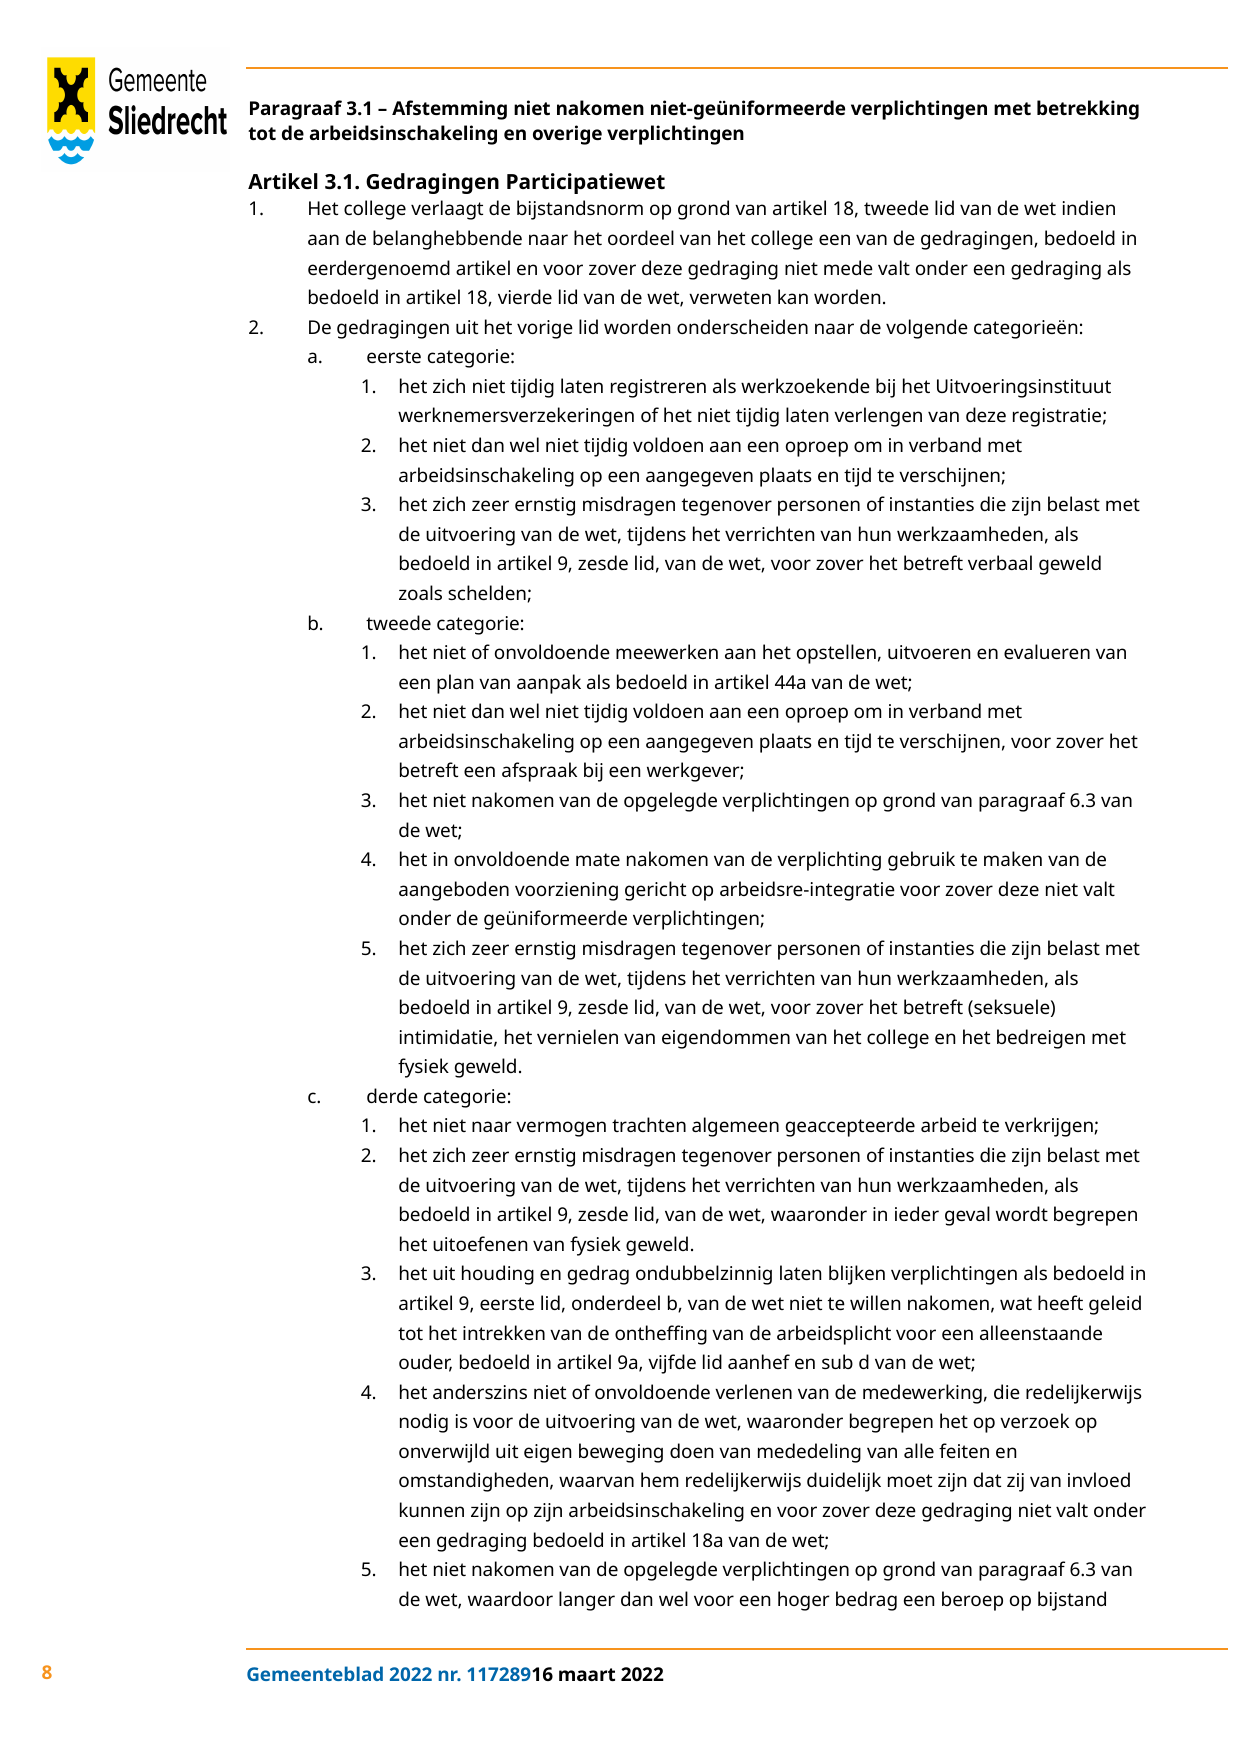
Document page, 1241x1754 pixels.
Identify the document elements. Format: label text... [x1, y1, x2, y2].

list het zich niet tijdig laten registreren als werkzoekende bij het Uitvoeringsinstituut werknemersverzekeringen of het niet tijdig laten verlengen van deze registratie; [361, 373, 1152, 428]
list het zich zeer ernstig misdragen tegenover personen of instanties die zijn belast met de uitvoering van de wet, tijdens het verrichten van hun werkzaamheden, als bedoeld in artikel 9, zesde lid, van de wet, voor zover het betreft verbaal geweld zoals schelden; [361, 491, 1152, 606]
list eerste categorie: [307, 343, 1152, 369]
list het anderszins niet of onvoldoende verlenen van de medewerking, die redelijkerwijs nodig is voor de uitvoering van de wet, waaronder begrepen het op verzoek op onverwijld uit eigen beweging doen van mededeling van alle feiten en omstandigheden, waarvan hem redelijkerwijs duidelijk moet zijn dat zij van invloed kunnen zijn op zijn arbeidsinschakeling en voor zover deze gedraging niet valt onder een gedraging bedoeld in artikel 18a van de wet; [361, 1379, 1152, 1552]
list tweede categorie: [307, 610, 1152, 635]
list het niet nakomen van de opgelegde verplichtingen op grond van paragraaf 6.3 van de wet, waardoor langer dan wel voor een hoger bedrag een beroep op bijstand [361, 1556, 1152, 1612]
list het in onvoldoende mate nakomen van de verplichting gebruik te maken van de aangeboden voorziening gericht op arbeidsre-integratie voor zover deze niet valt onder de geüniformeerde verplichtingen; [361, 846, 1152, 931]
list het niet nakomen van de opgelegde verplichtingen op grond van paragraaf 6.3 van de wet; [361, 787, 1152, 842]
list het niet dan wel niet tijdig voldoen aan een oproep om in verband met arbeidsinschakeling op een aangegeven plaats en tijd te verschijnen, voor zover het betreft een afspraak bij een werkgever; [361, 698, 1152, 783]
list derde categorie: [307, 1083, 1152, 1109]
text Paragraaf 3.1 – Afstemming niet nakomen niet-geüniformeerde verplichtingen met betrekking tot de arbeidsinschakeling en overige verplichtingen [248, 95, 1152, 146]
list Het college verlaagt de bijstandsnorm op grond van artikel 18, tweede lid van de wet indien aan de belanghebbende naar het oordeel van het college een van de gedragingen, bedoeld in eerdergenoemd artikel en voor zover deze gedraging niet mede valt onder een gedraging als bedoeld in artikel 18, vierde lid van de wet, verweten kan worden. [248, 196, 1152, 310]
picture [41, 47, 231, 172]
list het zich zeer ernstig misdragen tegenover personen of instanties die zijn belast met de uitvoering van de wet, tijdens het verrichten van hun werkzaamheden, als bedoeld in artikel 9, zesde lid, van de wet, voor zover het betreft (seksuele) intimidatie, het vernielen van eigendommen van het college en het bedreigen met fysiek geweld. [361, 935, 1152, 1079]
list De gedragingen uit het vorige lid worden onderscheiden naar de volgende categorieën: [248, 314, 1152, 339]
list het niet of onvoldoende meewerken aan het opstellen, uitvoeren en evalueren van een plan van aanpak als bedoeld in artikel 44a van de wet; [361, 639, 1152, 694]
list het zich zeer ernstig misdragen tegenover personen of instanties die zijn belast met de uitvoering van de wet, tijdens het verrichten van hun werkzaamheden, als bedoeld in artikel 9, zesde lid, van de wet, waaronder in ieder geval wordt begrepen het uitoefenen van fysiek geweld. [361, 1142, 1152, 1257]
list het uit houding en gedrag ondubbelzinnig laten blijken verplichtingen als bedoeld in artikel 9, eerste lid, onderdeel b, van de wet niet te willen nakomen, wat heeft geleid tot het intrekken van de ontheffing van de arbeidsplicht voor een alleenstaande ouder, bedoeld in artikel 9a, vijfde lid aanhef en sub d van de wet; [361, 1261, 1152, 1375]
list het niet naar vermogen trachten algemeen geaccepteerde arbeid te verkrijgen; [361, 1113, 1152, 1138]
list het niet dan wel niet tijdig voldoen aan een oproep om in verband met arbeidsinschakeling op een aangegeven plaats en tijd te verschijnen; [361, 432, 1152, 487]
text Artikel 3.1. Gedragingen Participatiewet [248, 167, 1152, 196]
